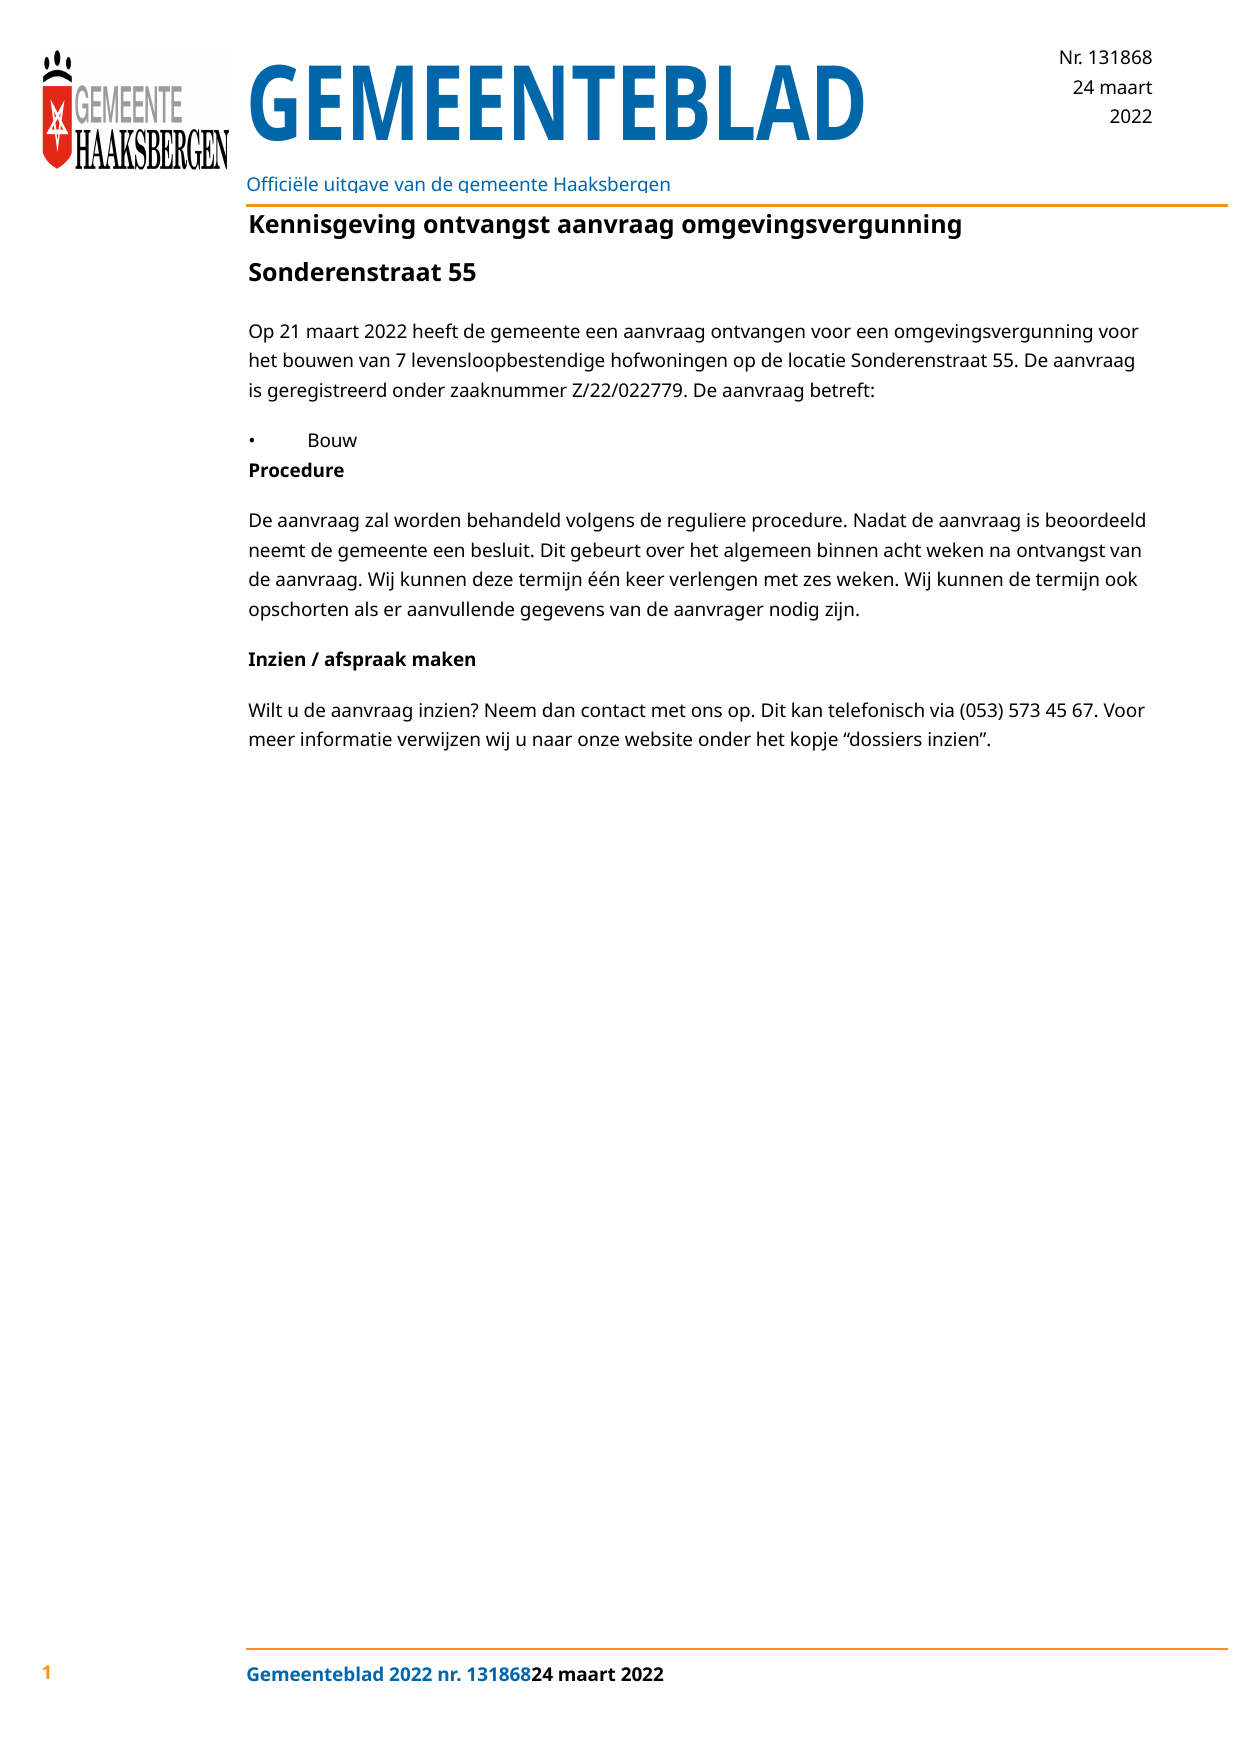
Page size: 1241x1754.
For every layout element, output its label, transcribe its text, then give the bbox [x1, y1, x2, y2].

list Bouw [248, 427, 1152, 453]
text Inzien / afspraak maken [248, 647, 1152, 672]
text Procedure [248, 457, 1152, 483]
text Wilt u de aanvraag inzien? Neem dan contact met ons op. Dit kan telefonisch via (053) 573 45 67. Voor meer informatie verwijzen wij u naar onze website onder het kopje “dossiers inzien”. [248, 697, 1152, 752]
text Kennisgeving ontvangst aanvraag omgevingsvergunning Sonderenstraat 55 [248, 207, 1152, 288]
text Op 21 maart 2022 heeft de gemeente een aanvraag ontvangen voor een omgevingsvergunning voor het bouwen van 7 levensloopbestendige hofwoningen op de locatie Sonderenstraat 55. De aanvraag is geregistreerd onder zaaknummer Z/22/022779. De aanvraag betreft: [248, 318, 1152, 403]
picture [41, 47, 231, 172]
text De aanvraag zal worden behandeld volgens de reguliere procedure. Nadat de aanvraag is beoordeeld neemt de gemeente een besluit. Dit gebeurt over het algemeen binnen acht weken na ontvangst van de aanvraag. Wij kunnen deze termijn één keer verlengen met zes weken. Wij kunnen de termijn ook opschorten als er aanvullende gegevens van de aanvrager nodig zijn. [248, 507, 1152, 622]
